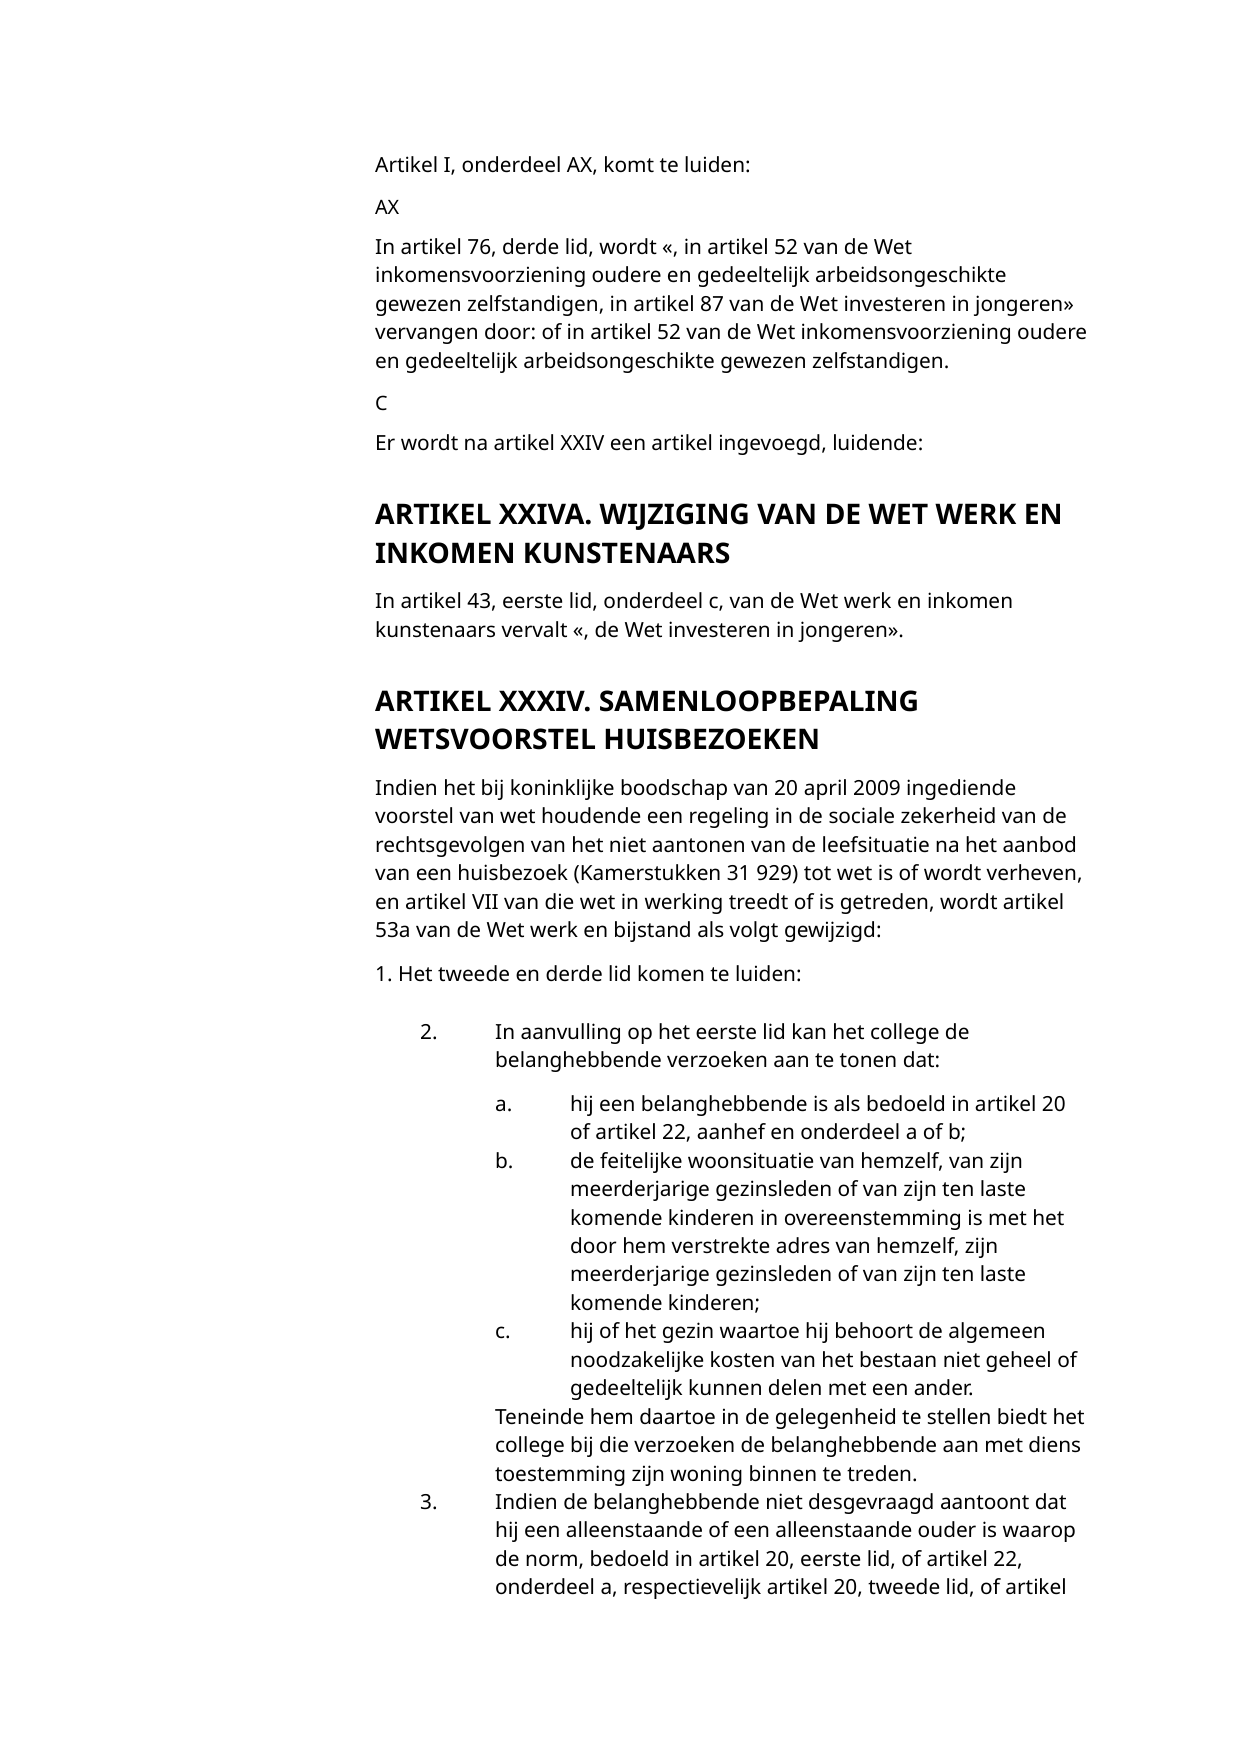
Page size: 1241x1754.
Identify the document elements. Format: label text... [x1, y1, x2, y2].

subtitle ARTIKEL XXIVA. WIJZIGING VAN DE WET WERK EN INKOMEN KUNSTENAARS [375, 494, 1090, 571]
text In artikel 76, derde lid, wordt «, in artikel 52 van de Wet inkomensvoorziening oudere en gedeeltelijk arbeidsongeschikte gewezen zelfstandigen, in artikel 87 van de Wet investeren in jongeren» vervangen door: of in artikel 52 van de Wet inkomensvoorziening oudere en gedeeltelijk arbeidsongeschikte gewezen zelfstandigen. [375, 232, 1090, 374]
subtitle ARTIKEL XXXIV. SAMENLOOPBEPALING WETSVOORSTEL HUISBEZOEKEN [375, 681, 1090, 758]
text Artikel I, onderdeel AX, komt te luiden: [375, 150, 1090, 178]
list In aanvulling op het eerste lid kan het college de belanghebbende verzoeken aan te tonen dat: [420, 1017, 1090, 1074]
text 1. Het tweede en derde lid komen te luiden: [375, 959, 1090, 987]
text C [375, 389, 1090, 416]
list hij of het gezin waartoe hij behoort de algemeen noodzakelijke kosten van het bestaan niet geheel of gedeeltelijk kunnen delen met een ander. [495, 1316, 1090, 1402]
list Indien de belanghebbende niet desgevraagd aantoont dat hij een alleenstaande of een alleenstaande ouder is waarop de norm, bedoeld in artikel 20, eerste lid, of artikel 22, onderdeel a, respectievelijk artikel 20, tweede lid, of artikel [420, 1487, 1090, 1601]
list Teneinde hem daartoe in de gelegenheid te stellen biedt het college bij die verzoeken de belanghebbende aan met diens toestemming zijn woning binnen te treden. [420, 1402, 1090, 1487]
list hij een belanghebbende is als bedoeld in artikel 20 of artikel 22, aanhef en onderdeel a of b; [495, 1089, 1090, 1146]
text Er wordt na artikel XXIV een artikel ingevoegd, luidende: [375, 428, 1090, 457]
text Indien het bij koninklijke boodschap van 20 april 2009 ingediende voorstel van wet houdende een regeling in de sociale zekerheid van de rechtsgevolgen van het niet aantonen van de leefsituatie na het aanbod van een huisbezoek (Kamerstukken 31 929) tot wet is of wordt verheven, en artikel VII van die wet in werking treedt of is getreden, wordt artikel 53a van de Wet werk en bijstand als volgt gewijzigd: [375, 773, 1090, 944]
text AX [375, 193, 1090, 220]
text In artikel 43, eerste lid, onderdeel c, van de Wet werk en inkomen kunstenaars vervalt «, de Wet investeren in jongeren». [375, 586, 1090, 643]
list de feitelijke woonsituatie van hemzelf, van zijn meerderjarige gezinsleden of van zijn ten laste komende kinderen in overeenstemming is met het door hem verstrekte adres van hemzelf, zijn meerderjarige gezinsleden of van zijn ten laste komende kinderen; [495, 1146, 1090, 1316]
